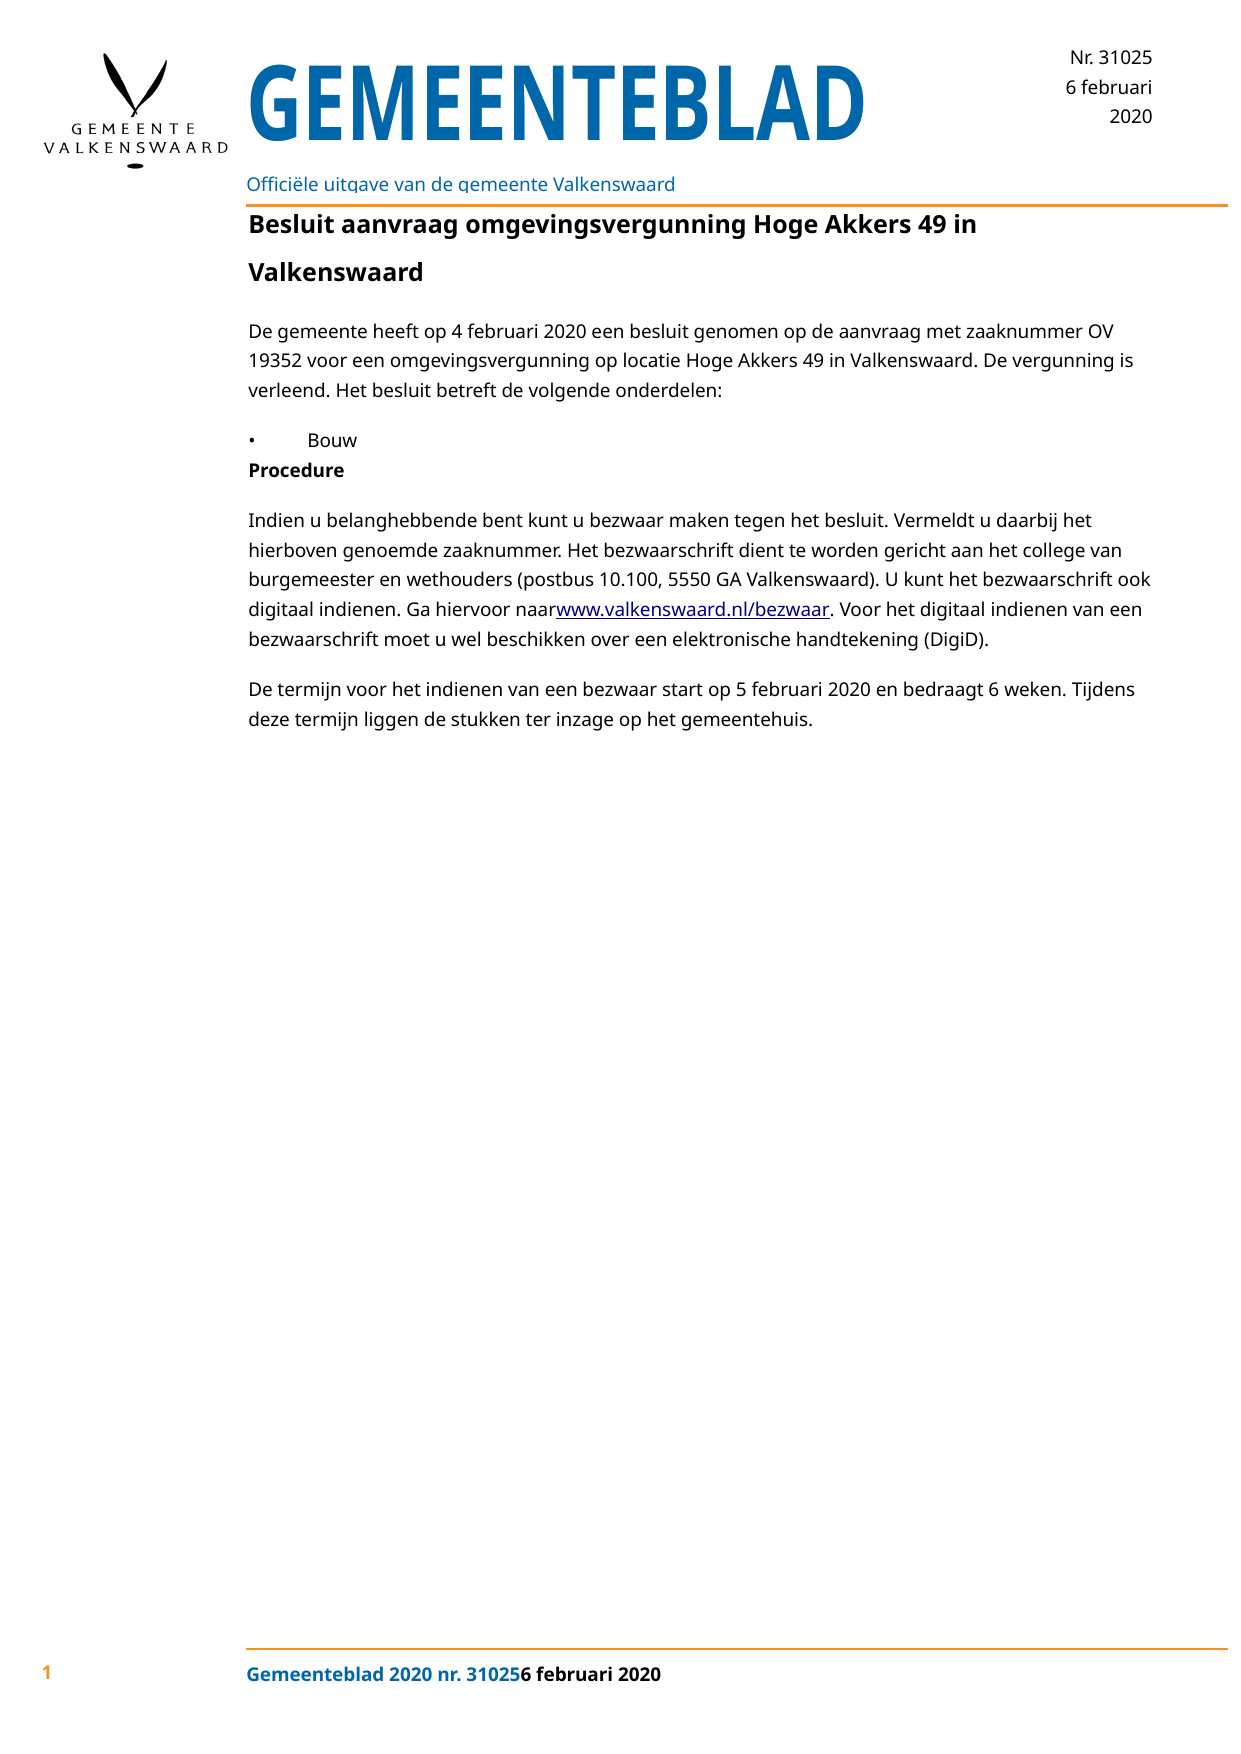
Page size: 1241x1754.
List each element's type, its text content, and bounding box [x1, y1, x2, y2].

picture [41, 47, 231, 172]
text De termijn voor het indienen van een bezwaar start op 5 februari 2020 en bedraagt 6 weken. Tijdens deze termijn liggen de stukken ter inzage op het gemeentehuis. [248, 676, 1152, 732]
text Procedure [248, 457, 1152, 483]
text Besluit aanvraag omgevingsvergunning Hoge Akkers 49 in Valkenswaard [248, 207, 1152, 288]
text Indien u belanghebbende bent kunt u bezwaar maken tegen het besluit. Vermeldt u daarbij het hierboven genoemde zaaknummer. Het bezwaarschrift dient te worden gericht aan het college van burgemeester en wethouders (postbus 10.100, 5550 GA Valkenswaard). U kunt het bezwaarschrift ook digitaal indienen. Ga hiervoor naarwww.valkenswaard.nl/bezwaar. Voor het digitaal indienen van een bezwaarschrift moet u wel beschikken over een elektronische handtekening (DigiD). [248, 507, 1152, 652]
list Bouw [248, 427, 1152, 453]
text De gemeente heeft op 4 februari 2020 een besluit genomen op de aanvraag met zaaknummer OV 19352 voor een omgevingsvergunning op locatie Hoge Akkers 49 in Valkenswaard. De vergunning is verleend. Het besluit betreft de volgende onderdelen: [248, 318, 1152, 403]
